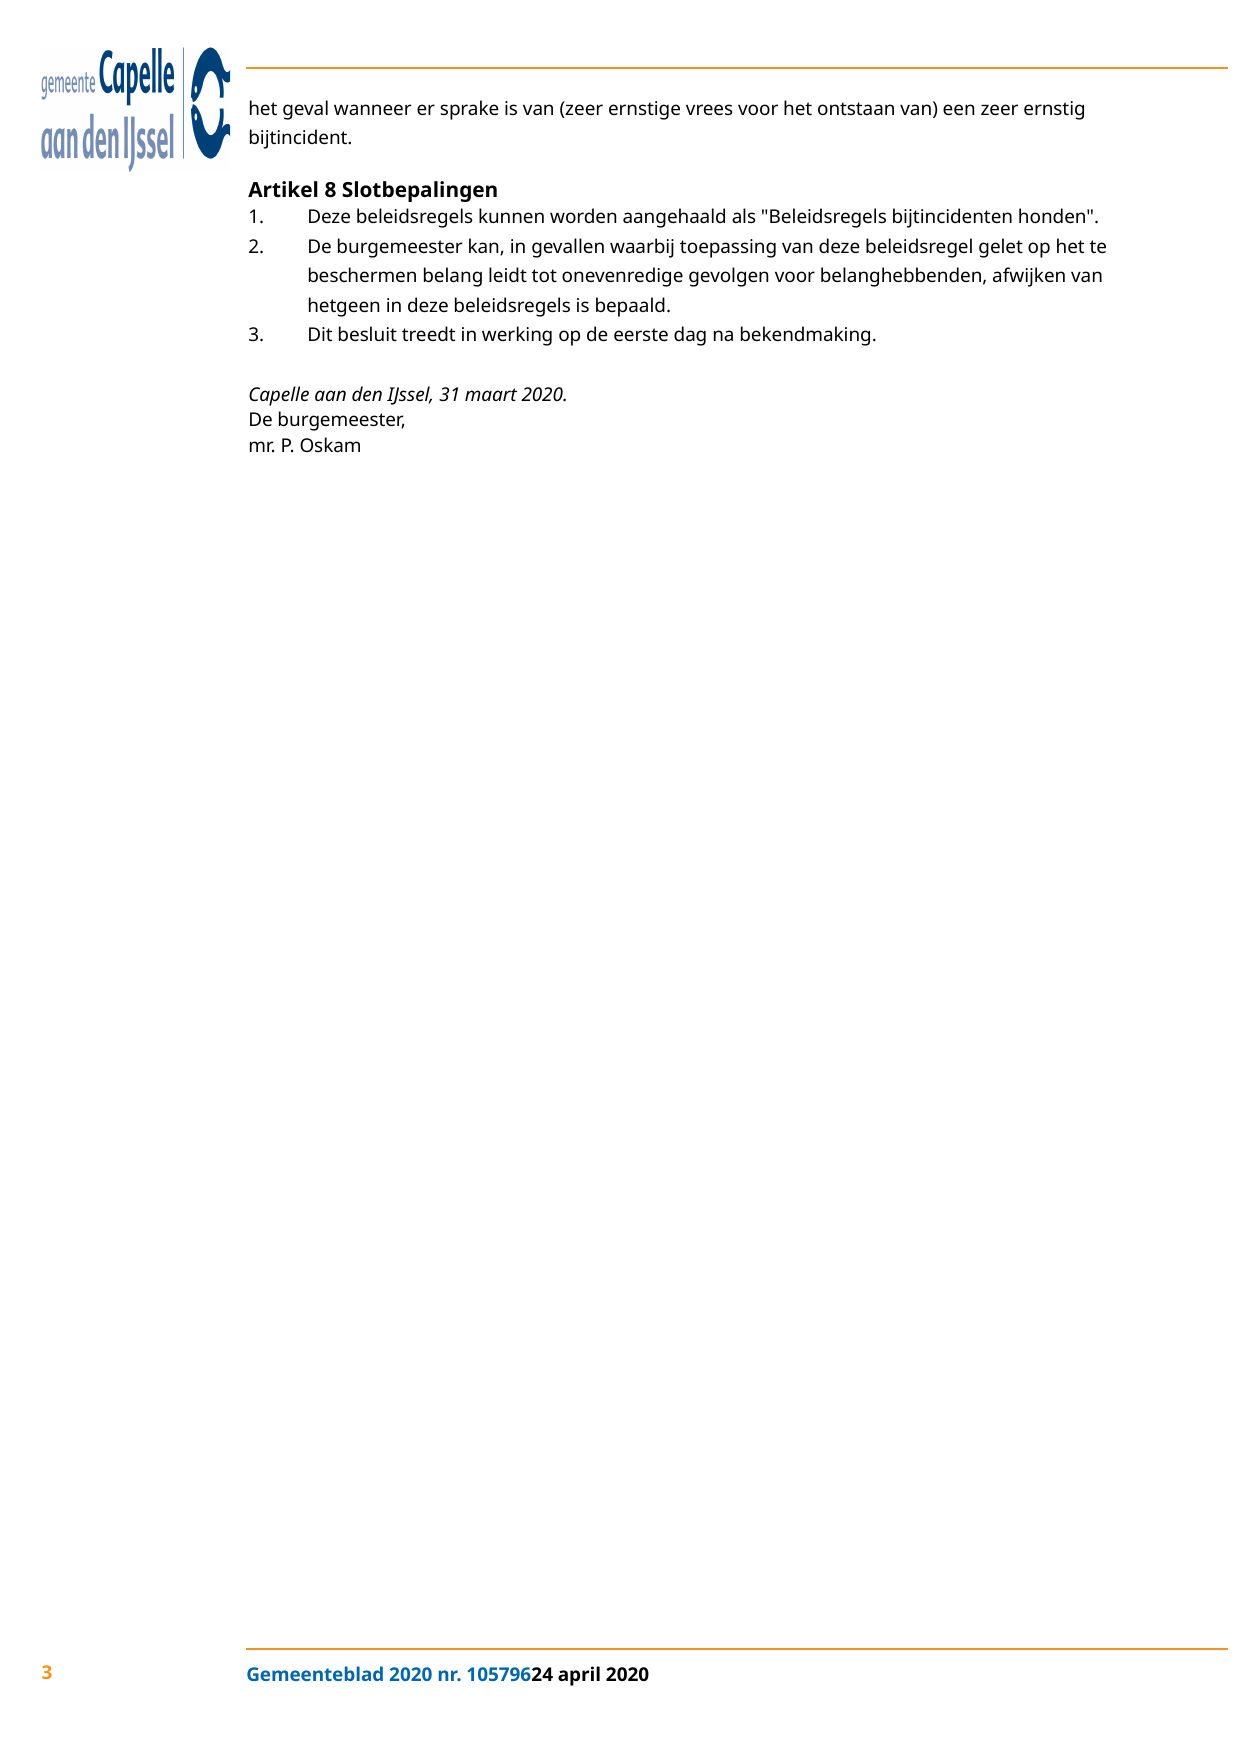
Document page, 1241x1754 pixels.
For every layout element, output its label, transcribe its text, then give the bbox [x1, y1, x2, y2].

text De burgemeester, [248, 406, 1152, 432]
list Dit besluit treedt in werking op de eerste dag na bekendmaking. [248, 322, 1152, 347]
list De burgemeester kan, in gevallen waarbij toepassing van deze beleidsregel gelet op het te beschermen belang leidt tot onevenredige gevolgen voor belanghebbenden, afwijken van hetgeen in deze beleidsregels is bepaald. [248, 233, 1152, 318]
list Deze beleidsregels kunnen worden aangehaald als "Beleidsregels bijtincidenten honden". [248, 203, 1152, 229]
text Capelle aan den IJssel, 31 maart 2020. [248, 381, 1152, 406]
text mr. P. Oskam [248, 432, 1152, 458]
text Artikel 8 Slotbepalingen [248, 175, 1152, 203]
picture [41, 47, 231, 172]
text het geval wanneer er sprake is van (zeer ernstige vrees voor het ontstaan van) een zeer ernstig bijtincident. [248, 95, 1152, 150]
